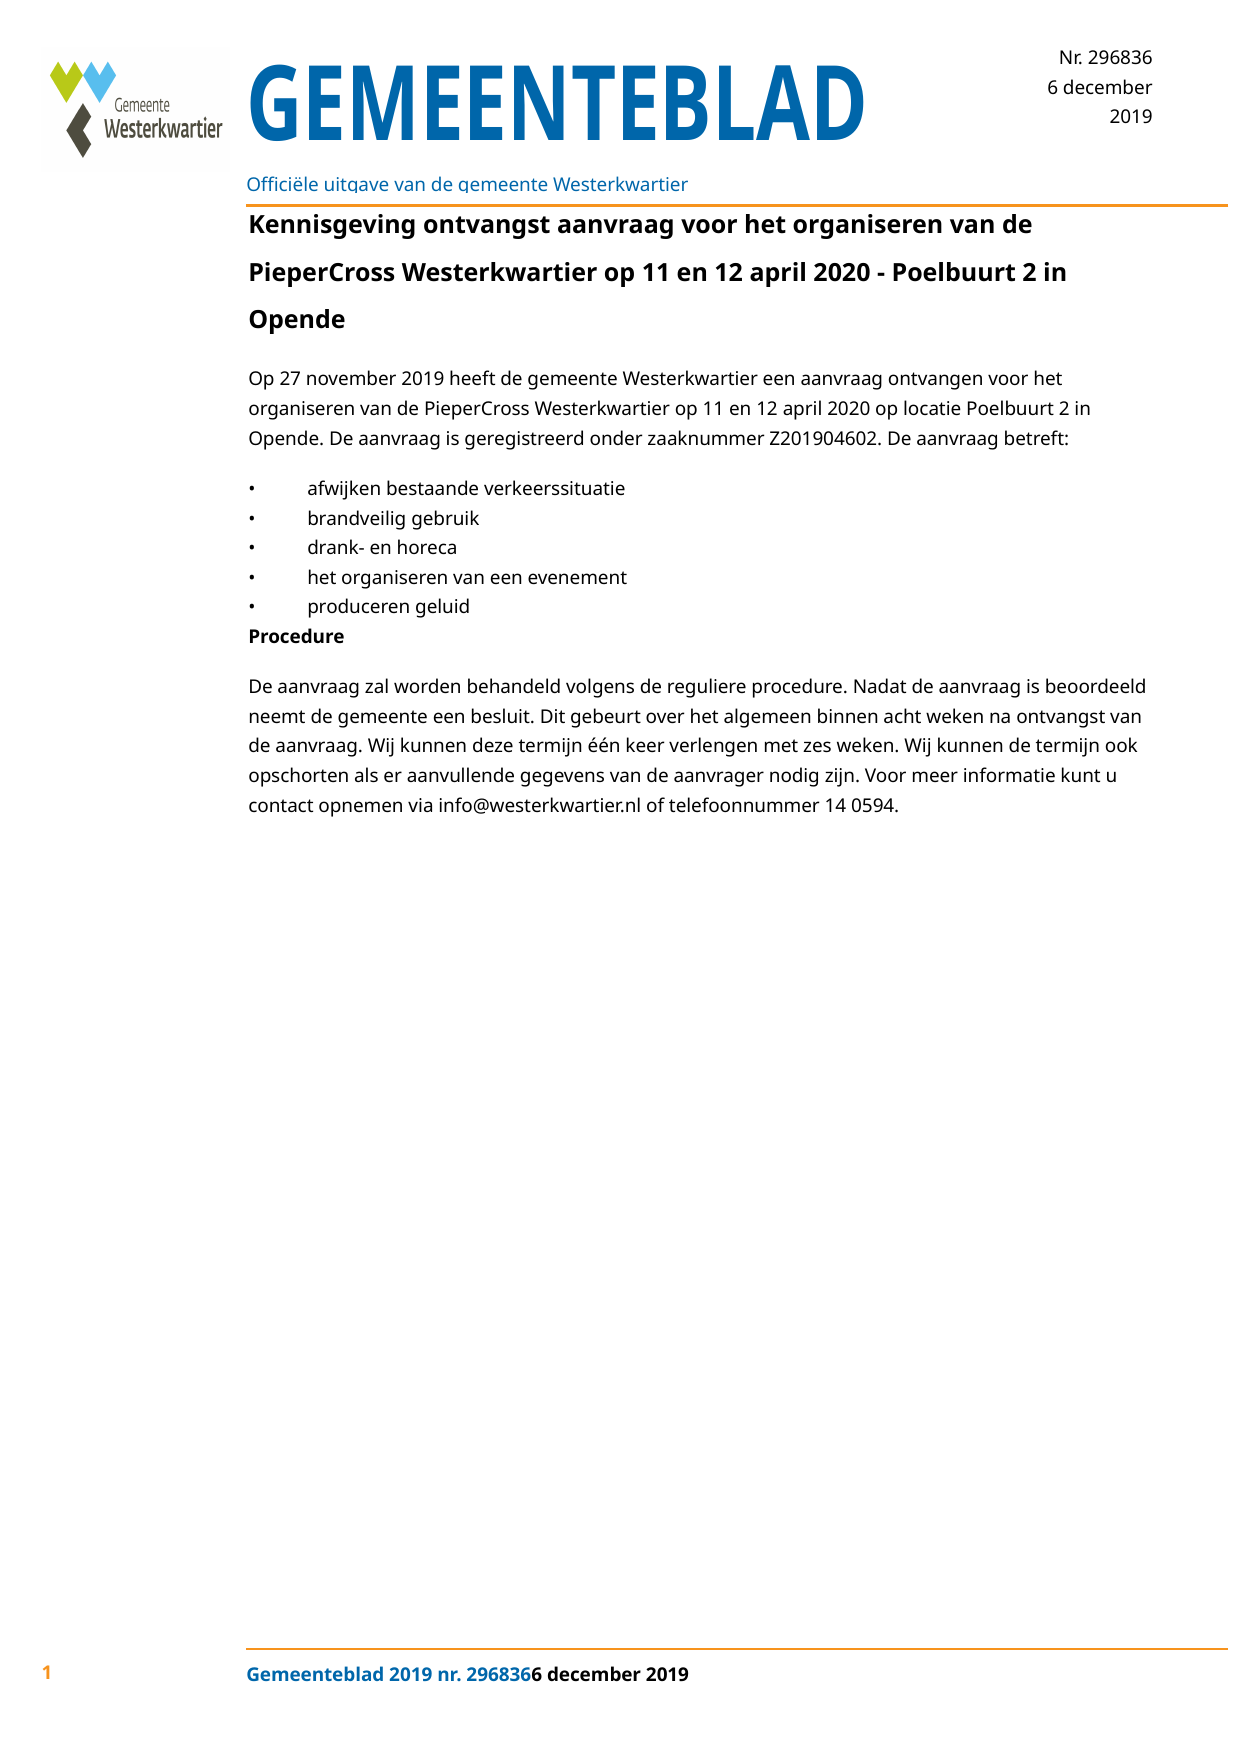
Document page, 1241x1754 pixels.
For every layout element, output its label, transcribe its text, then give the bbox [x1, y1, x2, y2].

text Procedure [248, 623, 1152, 649]
text Kennisgeving ontvangst aanvraag voor het organiseren van de PieperCross Westerkwartier op 11 en 12 april 2020 - Poelbuurt 2 in Opende [248, 207, 1152, 336]
list produceren geluid [248, 593, 1152, 619]
list brandveilig gebruik [248, 505, 1152, 530]
picture [41, 47, 231, 172]
text Op 27 november 2019 heeft de gemeente Westerkwartier een aanvraag ontvangen voor het organiseren van de PieperCross Westerkwartier op 11 en 12 april 2020 op locatie Poelbuurt 2 in Opende. De aanvraag is geregistreerd onder zaaknummer Z201904602. De aanvraag betreft: [248, 366, 1152, 450]
list afwijken bestaande verkeerssituatie [248, 475, 1152, 501]
list drank- en horeca [248, 534, 1152, 560]
text De aanvraag zal worden behandeld volgens de reguliere procedure. Nadat de aanvraag is beoordeeld neemt de gemeente een besluit. Dit gebeurt over het algemeen binnen acht weken na ontvangst van de aanvraag. Wij kunnen deze termijn één keer verlengen met zes weken. Wij kunnen de termijn ook opschorten als er aanvullende gegevens van de aanvrager nodig zijn. Voor meer informatie kunt u contact opnemen via info@westerkwartier.nl of telefoonnummer 14 0594. [248, 673, 1152, 817]
list het organiseren van een evenement [248, 564, 1152, 589]
